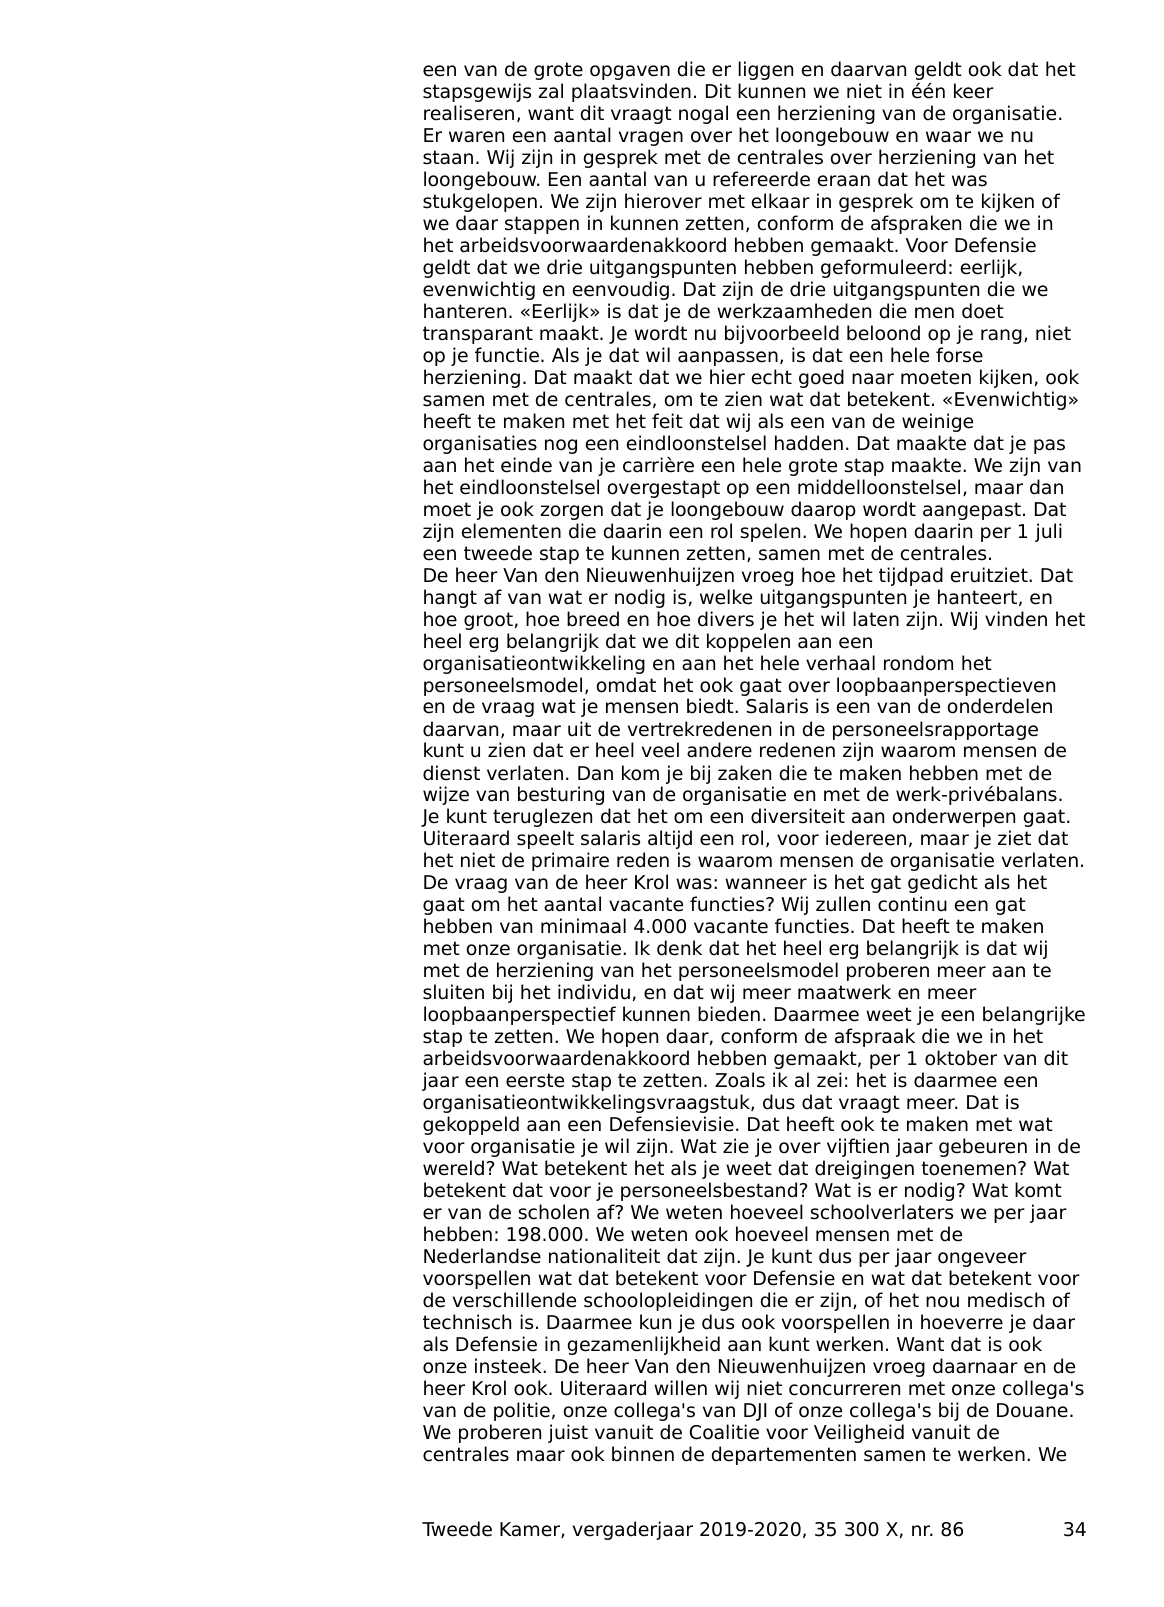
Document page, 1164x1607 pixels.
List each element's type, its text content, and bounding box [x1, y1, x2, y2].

text De heer Van den Nieuwenhuijzen vroeg hoe het tijdpad eruitziet. Dat hangt af van wat er nodig is, welke uitgangspunten je hanteert, en hoe groot, hoe breed en hoe divers je het wil laten zijn. Wij vinden het heel erg belangrijk dat we dit koppelen aan een organisatieontwikkeling en aan het hele verhaal rondom het personeelsmodel, omdat het ook gaat over loopbaanperspectieven en de vraag wat je mensen biedt. Salaris is een van de onderdelen daarvan, maar uit de vertrekredenen in de personeelsrapportage kunt u zien dat er heel veel andere redenen zijn waarom mensen de dienst verlaten. Dan kom je bij zaken die te maken hebben met de wijze van besturing van de organisatie en met de werk-privébalans. Je kunt teruglezen dat het om een diversiteit aan onderwerpen gaat. Uiteraard speelt salaris altijd een rol, voor iedereen, maar je ziet dat het niet de primaire reden is waarom mensen de organisatie verlaten. [422, 564, 1087, 872]
text Er waren een aantal vragen over het loongebouw en waar we nu staan. Wij zijn in gesprek met de centrales over herziening van het loongebouw. Een aantal van u refereerde eraan dat het was stukgelopen. We zijn hierover met elkaar in gesprek om te kijken of we daar stappen in kunnen zetten, conform de afspraken die we in het arbeidsvoorwaardenakkoord hebben gemaakt. Voor Defensie geldt dat we drie uitgangspunten hebben geformuleerd: eerlijk, evenwichtig en eenvoudig. Dat zijn de drie uitgangspunten die we hanteren. «Eerlijk» is dat je de werkzaamheden die men doet transparant maakt. Je wordt nu bijvoorbeeld beloond op je rang, niet op je functie. Als je dat wil aanpassen, is dat een hele forse herziening. Dat maakt dat we hier echt goed naar moeten kijken, ook samen met de centrales, om te zien wat dat betekent. «Evenwichtig» heeft te maken met het feit dat wij als een van de weinige organisaties nog een eindloonstelsel hadden. Dat maakte dat je pas aan het einde van je carrière een hele grote stap maakte. We zijn van het eindloonstelsel overgestapt op een middelloonstelsel, maar dan moet je ook zorgen dat je loongebouw daarop wordt aangepast. Dat zijn elementen die daarin een rol spelen. We hopen daarin per 1 juli een tweede stap te kunnen zetten, samen met de centrales. [422, 125, 1087, 564]
text een van de grote opgaven die er liggen en daarvan geldt ook dat het stapsgewijs zal plaatsvinden. Dit kunnen we niet in één keer realiseren, want dit vraagt nogal een herziening van de organisatie. [422, 59, 1087, 125]
text De vraag van de heer Krol was: wanneer is het gat gedicht als het gaat om het aantal vacante functies? Wij zullen continu een gat hebben van minimaal 4.000 vacante functies. Dat heeft te maken met onze organisatie. Ik denk dat het heel erg belangrijk is dat wij met de herziening van het personeelsmodel proberen meer aan te sluiten bij het individu, en dat wij meer maatwerk en meer loopbaanperspectief kunnen bieden. Daarmee weet je een belangrijke stap te zetten. We hopen daar, conform de afspraak die we in het arbeidsvoorwaardenakkoord hebben gemaakt, per 1 oktober van dit jaar een eerste stap te zetten. Zoals ik al zei: het is daarmee een organisatieontwikkelingsvraagstuk, dus dat vraagt meer. Dat is gekoppeld aan een Defensievisie. Dat heeft ook te maken met wat voor organisatie je wil zijn. Wat zie je over vijftien jaar gebeuren in de wereld? Wat betekent het als je weet dat dreigingen toenemen? Wat betekent dat voor je personeelsbestand? Wat is er nodig? Wat komt er van de scholen af? We weten hoeveel schoolverlaters we per jaar hebben: 198.000. We weten ook hoeveel mensen met de Nederlandse nationaliteit dat zijn. Je kunt dus per jaar ongeveer voorspellen wat dat betekent voor Defensie en wat dat betekent voor de verschillende schoolopleidingen die er zijn, of het nou medisch of technisch is. Daarmee kun je dus ook voorspellen in hoeverre je daar als Defensie in gezamenlijkheid aan kunt werken. Want dat is ook onze insteek. De heer Van den Nieuwenhuijzen vroeg daarnaar en de heer Krol ook. Uiteraard willen wij niet concurreren met onze collega's van de politie, onze collega's van DJI of onze collega's bij de Douane. We proberen juist vanuit de Coalitie voor Veiligheid vanuit de centrales maar ook binnen de departementen samen te werken. We [422, 872, 1087, 1466]
